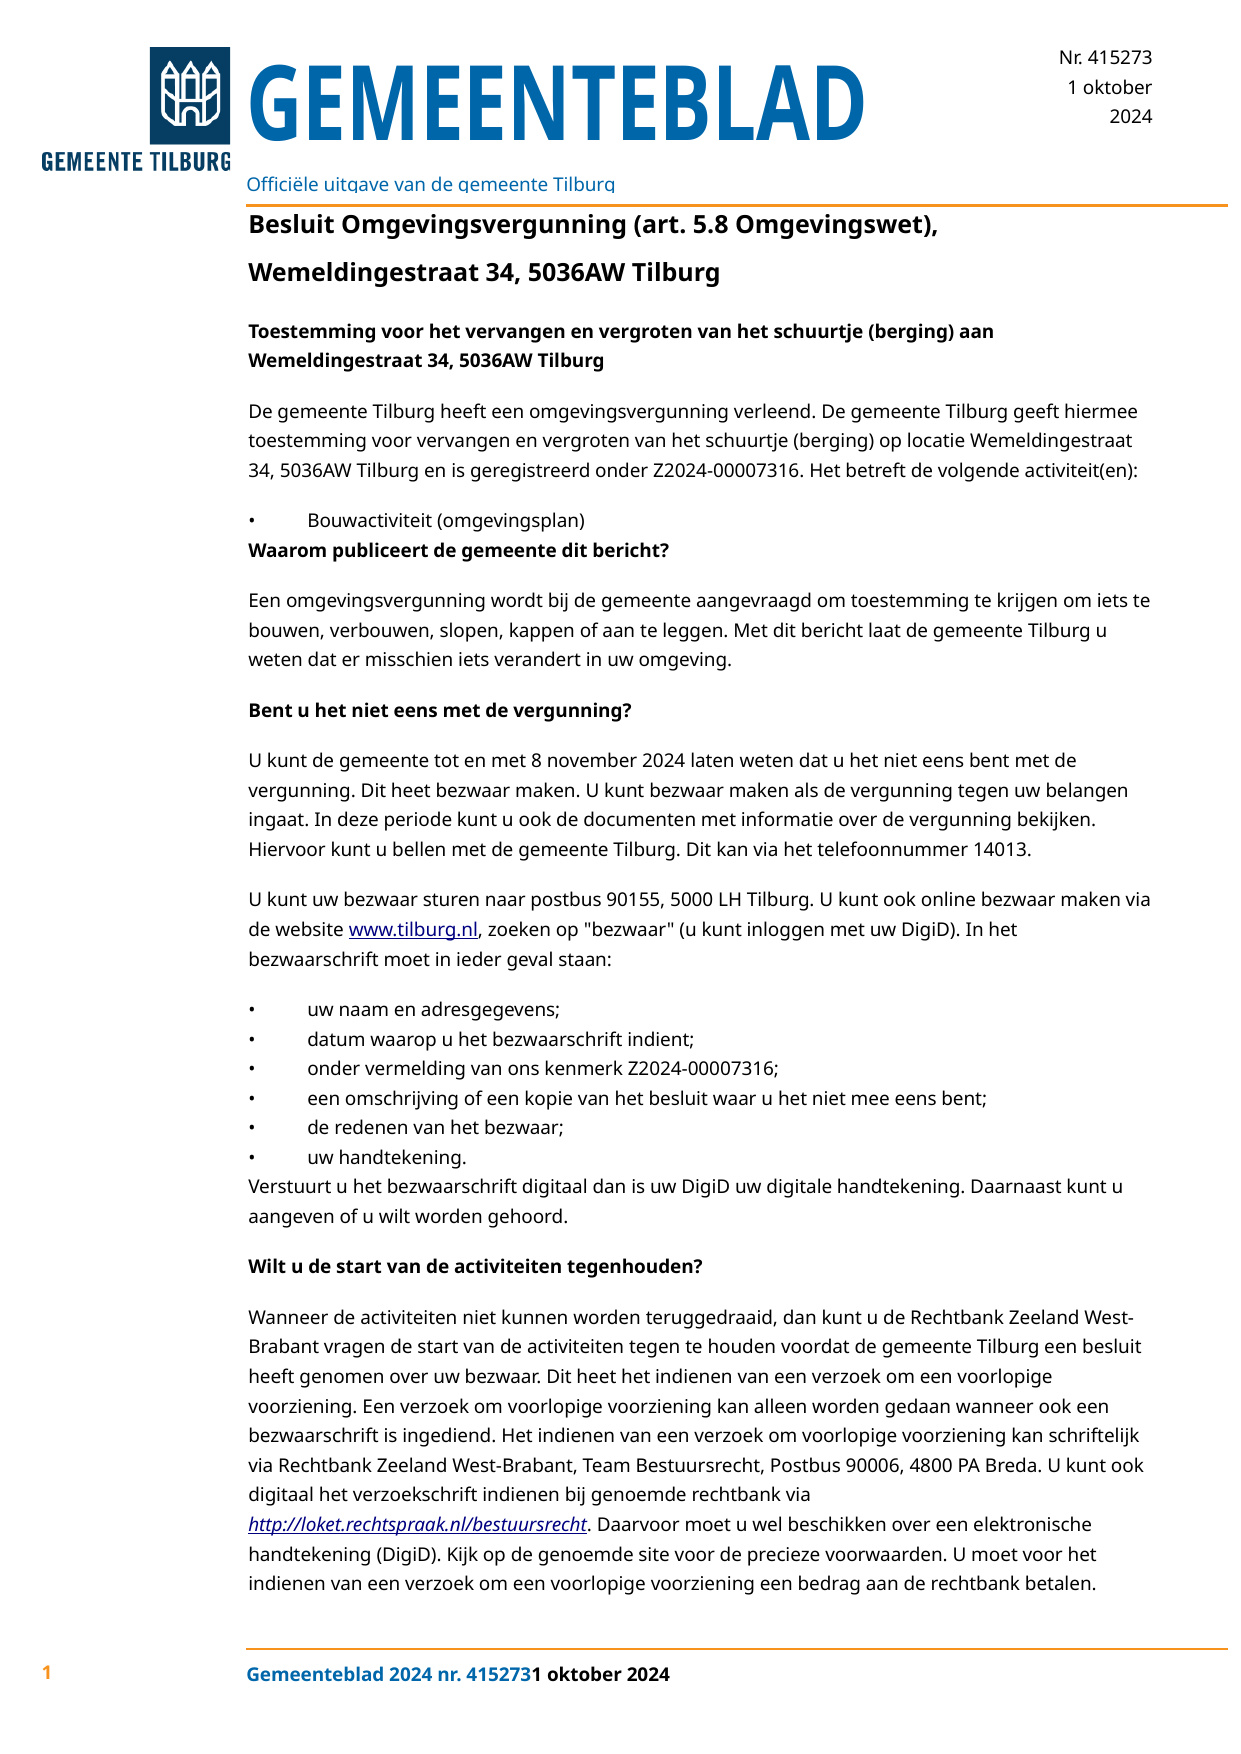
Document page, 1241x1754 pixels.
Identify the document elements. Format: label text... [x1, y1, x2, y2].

picture [41, 47, 231, 172]
text De gemeente Tilburg heeft een omgevingsvergunning verleend. De gemeente Tilburg geeft hiermee toestemming voor vervangen en vergroten van het schuurtje (berging) op locatie Wemeldingestraat 34, 5036AW Tilburg en is geregistreerd onder Z2024-00007316. Het betreft de volgende activiteit(en): [248, 398, 1152, 483]
text Een omgevingsvergunning wordt bij de gemeente aangevraagd om toestemming te krijgen om iets te bouwen, verbouwen, slopen, kappen of aan te leggen. Met dit bericht laat de gemeente Tilburg u weten dat er misschien iets verandert in uw omgeving. [248, 587, 1152, 672]
text Besluit Omgevingsvergunning (art. 5.8 Omgevingswet), Wemeldingestraat 34, 5036AW Tilburg [248, 207, 1152, 288]
list een omschrijving of een kopie van het besluit waar u het niet mee eens bent; [248, 1085, 1152, 1111]
text Verstuurt u het bezwaarschrift digitaal dan is uw DigiD uw digitale handtekening. Daarnaast kunt u aangeven of u wilt worden gehoord. [248, 1174, 1152, 1229]
list uw handtekening. [248, 1144, 1152, 1170]
text Waarom publiceert de gemeente dit bericht? [248, 537, 1152, 563]
text U kunt de gemeente tot en met 8 november 2024 laten weten dat u het niet eens bent met de vergunning. Dit heet bezwaar maken. U kunt bezwaar maken als de vergunning tegen uw belangen ingaat. In deze periode kunt u ook de documenten met informatie over de vergunning bekijken. Hiervoor kunt u bellen met de gemeente Tilburg. Dit kan via het telefoonnummer 14013. [248, 747, 1152, 862]
text Bent u het niet eens met de vergunning? [248, 697, 1152, 723]
list Bouwactiviteit (omgevingsplan) [248, 507, 1152, 533]
text U kunt uw bezwaar sturen naar postbus 90155, 5000 LH Tilburg. U kunt ook online bezwaar maken via de website www.tilburg.nl, zoeken op "bezwaar" (u kunt inloggen met uw DigiD). In het bezwaarschrift moet in ieder geval staan: [248, 887, 1152, 972]
text Wanneer de activiteiten niet kunnen worden teruggedraaid, dan kunt u de Rechtbank Zeeland West-Brabant vragen de start van de activiteiten tegen te houden voordat de gemeente Tilburg een besluit heeft genomen over uw bezwaar. Dit heet het indienen van een verzoek om een voorlopige voorziening. Een verzoek om voorlopige voorziening kan alleen worden gedaan wanneer ook een bezwaarschrift is ingediend. Het indienen van een verzoek om voorlopige voorziening kan schriftelijk via Rechtbank Zeeland West-Brabant, Team Bestuursrecht, Postbus 90006, 4800 PA Breda. U kunt ook digitaal het verzoekschrift indienen bij genoemde rechtbank via http://loket.rechtspraak.nl/bestuursrecht. Daarvoor moet u wel beschikken over een elektronische handtekening (DigiD). Kijk op de genoemde site voor de precieze voorwaarden. U moet voor het indienen van een verzoek om een voorlopige voorziening een bedrag aan de rechtbank betalen. [248, 1304, 1152, 1596]
list datum waarop u het bezwaarschrift indient; [248, 1026, 1152, 1052]
text Wilt u de start van de activiteiten tegenhouden? [248, 1254, 1152, 1279]
text Toestemming voor het vervangen en vergroten van het schuurtje (berging) aan Wemeldingestraat 34, 5036AW Tilburg [248, 318, 1152, 373]
list uw naam en adresgegevens; [248, 996, 1152, 1022]
list onder vermelding van ons kenmerk Z2024-00007316; [248, 1055, 1152, 1081]
list de redenen van het bezwaar; [248, 1114, 1152, 1140]
